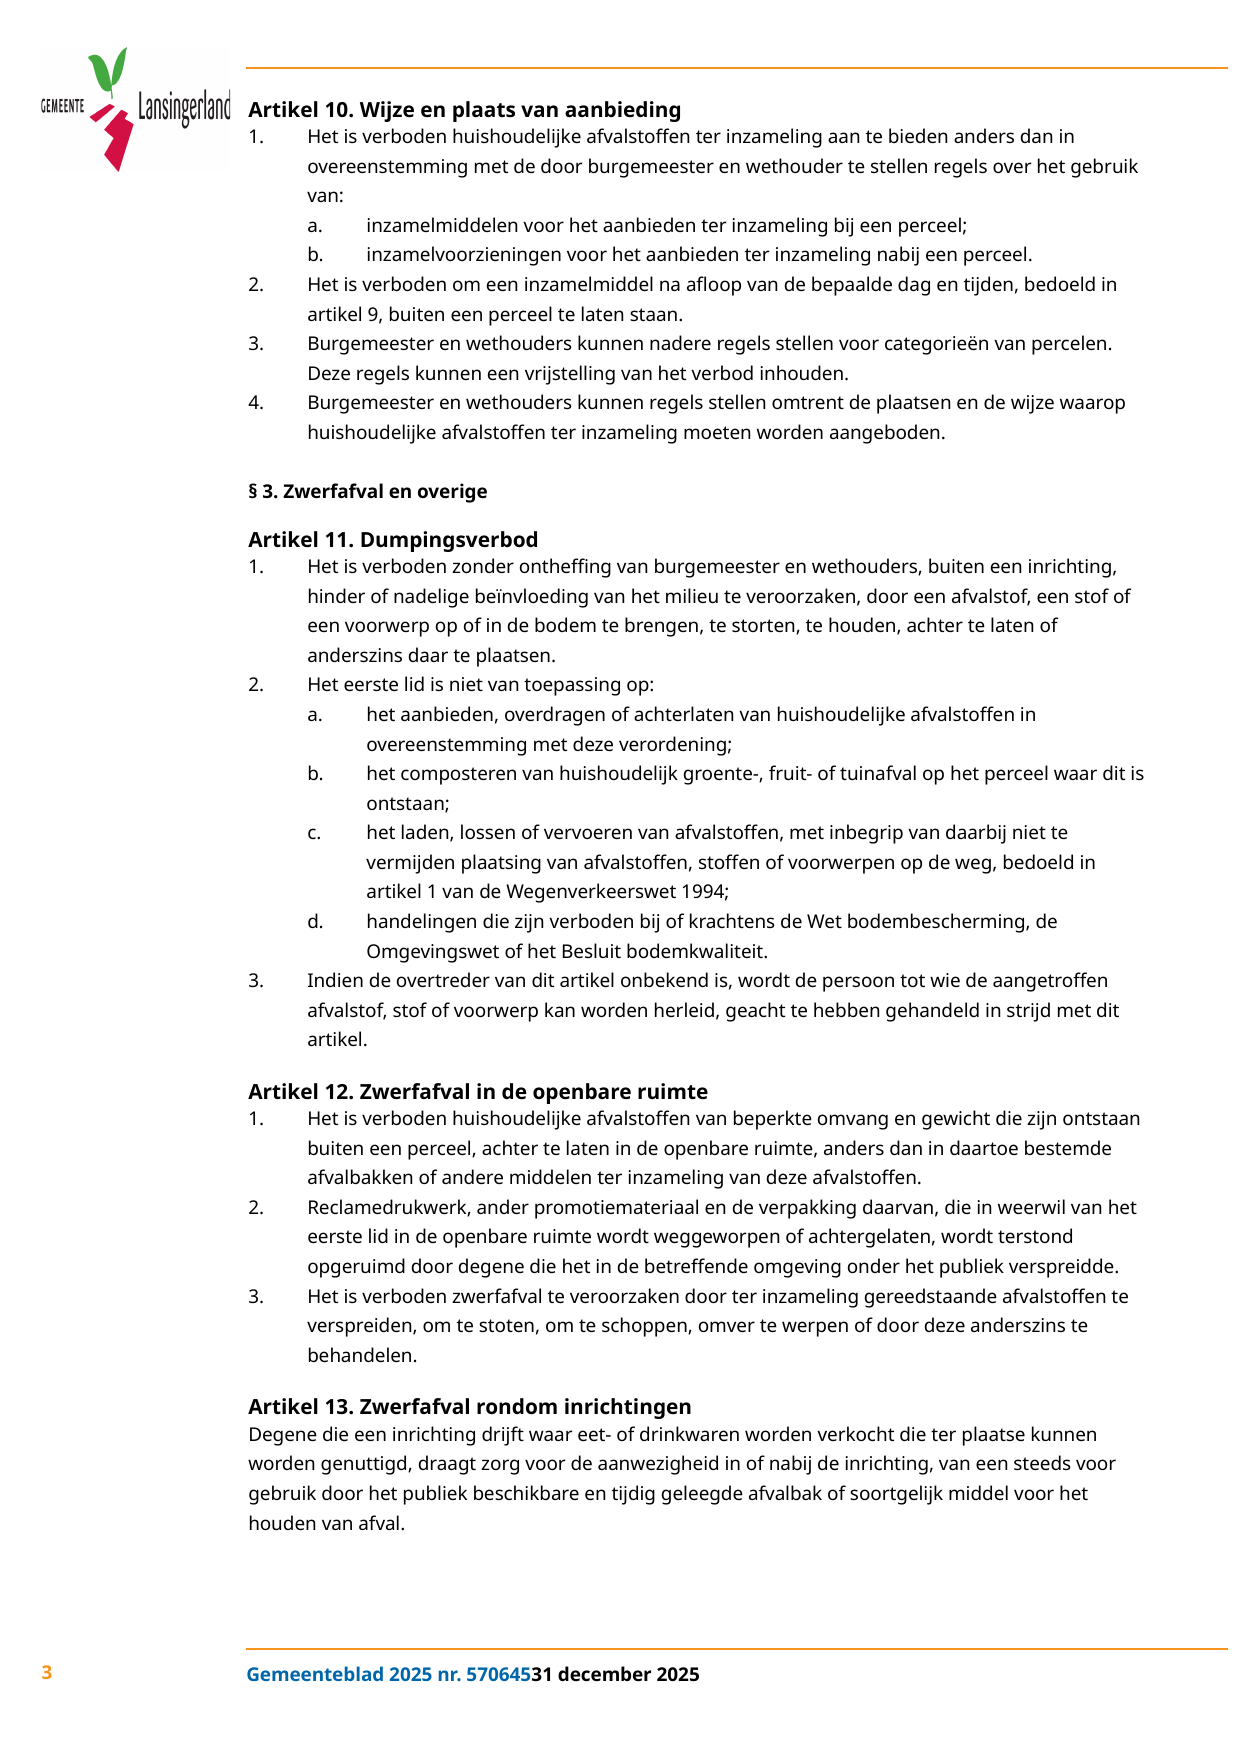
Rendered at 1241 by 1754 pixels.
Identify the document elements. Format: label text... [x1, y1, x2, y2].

list Reclamedrukwerk, ander promotiemateriaal en de verpakking daarvan, die in weerwil van het eerste lid in de openbare ruimte wordt weggeworpen of achtergelaten, wordt terstond opgeruimd door degene die het in de betreffende omgeving onder het publiek verspreidde. [248, 1194, 1152, 1279]
list Burgemeester en wethouders kunnen nadere regels stellen voor categorieën van percelen. Deze regels kunnen een vrijstelling van het verbod inhouden. [248, 330, 1152, 386]
text Artikel 10. Wijze en plaats van aanbieding [248, 95, 1152, 123]
list inzamelvoorzieningen voor het aanbieden ter inzameling nabij een perceel. [307, 242, 1152, 267]
list Het is verboden zwerfafval te veroorzaken door ter inzameling gereedstaande afvalstoffen te verspreiden, om te stoten, om te schoppen, omver te werpen of door deze anderszins te behandelen. [248, 1283, 1152, 1368]
list Indien de overtreder van dit artikel onbekend is, wordt de persoon tot wie de aangetroffen afvalstof, stof of voorwerp kan worden herleid, geacht te hebben gehandeld in strijd met dit artikel. [248, 967, 1152, 1052]
picture [41, 47, 231, 172]
text Degene die een inrichting drijft waar eet- of drinkwaren worden verkocht die ter plaatse kunnen worden genuttigd, draagt zorg voor de aanwezigheid in of nabij de inrichting, van een steeds voor gebruik door het publiek beschikbare en tijdig geleegde afvalbak of soortgelijk middel voor het houden van afval. [248, 1421, 1152, 1535]
list Het is verboden om een inzamelmiddel na afloop van de bepaalde dag en tijden, bedoeld in artikel 9, buiten een perceel te laten staan. [248, 271, 1152, 326]
list Burgemeester en wethouders kunnen regels stellen omtrent de plaatsen en de wijze waarop huishoudelijke afvalstoffen ter inzameling moeten worden aangeboden. [248, 389, 1152, 445]
text Artikel 13. Zwerfafval rondom inrichtingen [248, 1392, 1152, 1421]
list Het is verboden huishoudelijke afvalstoffen van beperkte omvang en gewicht die zijn ontstaan buiten een perceel, achter te laten in de openbare ruimte, anders dan in daartoe bestemde afvalbakken of andere middelen ter inzameling van deze afvalstoffen. [248, 1105, 1152, 1190]
text Artikel 11. Dumpingsverbod [248, 525, 1152, 553]
list handelingen die zijn verboden bij of krachtens de Wet bodembescherming, de Omgevingswet of het Besluit bodemkwaliteit. [307, 908, 1152, 963]
text § 3. Zwerfafval en overige [248, 478, 1152, 504]
text Artikel 12. Zwerfafval in de openbare ruimte [248, 1077, 1152, 1105]
list het composteren van huishoudelijk groente-, fruit- of tuinafval op het perceel waar dit is ontstaan; [307, 760, 1152, 816]
list het aanbieden, overdragen of achterlaten van huishoudelijke afvalstoffen in overeenstemming met deze verordening; [307, 701, 1152, 756]
list Het is verboden huishoudelijke afvalstoffen ter inzameling aan te bieden anders dan in overeenstemming met de door burgemeester en wethouder te stellen regels over het gebruik van: [248, 123, 1152, 208]
list inzamelmiddelen voor het aanbieden ter inzameling bij een perceel; [307, 212, 1152, 238]
list het laden, lossen of vervoeren van afvalstoffen, met inbegrip van daarbij niet te vermijden plaatsing van afvalstoffen, stoffen of voorwerpen op de weg, bedoeld in artikel 1 van de Wegenverkeerswet 1994; [307, 819, 1152, 904]
list Het is verboden zonder ontheffing van burgemeester en wethouders, buiten een inrichting, hinder of nadelige beïnvloeding van het milieu te veroorzaken, door een afvalstof, een stof of een voorwerp op of in de bodem te brengen, te storten, te houden, achter te laten of anderszins daar te plaatsen. [248, 553, 1152, 668]
list Het eerste lid is niet van toepassing op: [248, 672, 1152, 697]
